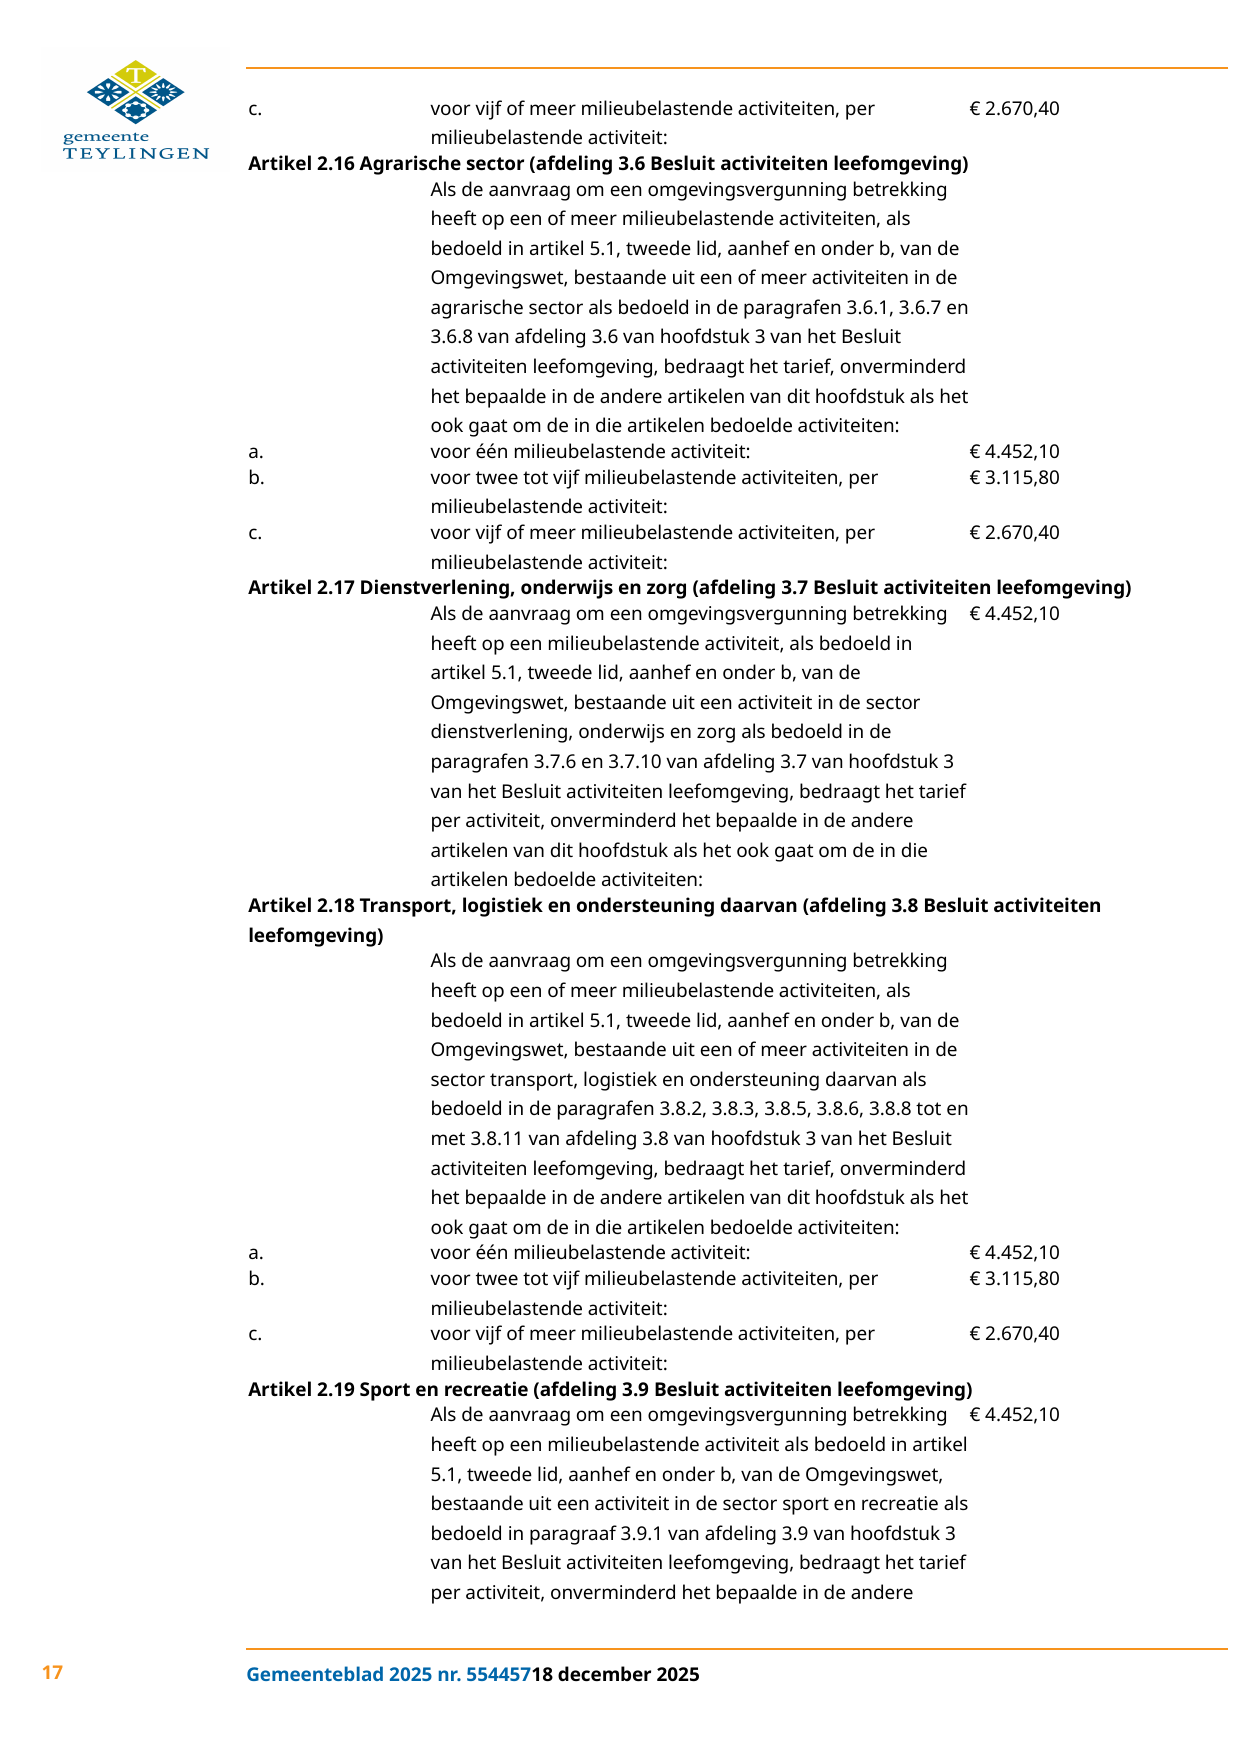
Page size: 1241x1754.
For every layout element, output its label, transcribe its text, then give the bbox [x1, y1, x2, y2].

table_cell € 4.452,10 [969, 1240, 1152, 1265]
table_cell Als de aanvraag om een omgevingsvergunning betrekking heeft op een of meer milieubelastende activiteiten, als bedoeld in artikel 5.1, tweede lid, aanhef en onder b, van de Omgevingswet, bestaande uit een of meer activiteiten in de sector transport, logistiek en ondersteuning daarvan als bedoeld in de paragrafen 3.8.2, 3.8.3, 3.8.5, 3.8.6, 3.8.8 tot en met 3.8.11 van afdeling 3.8 van hoofdstuk 3 van het Besluit activiteiten leefomgeving, bedraagt het tarief, onverminderd het bepaalde in de andere artikelen van dit hoofdstuk als het ook gaat om de in die artikelen bedoelde activiteiten: [430, 948, 969, 1239]
table_cell € 2.670,40 [969, 1321, 1152, 1376]
table_cell c. [248, 1321, 430, 1376]
table_cell € 3.115,80 [969, 464, 1152, 519]
table_cell € 4.452,10 [969, 438, 1152, 464]
table_cell voor twee tot vijf milieubelastende activiteiten, per milieubelastende activiteit: [430, 464, 969, 519]
table_cell [248, 600, 430, 892]
table_cell c. [248, 95, 430, 150]
table_cell [248, 948, 430, 1239]
table_cell a. [248, 438, 430, 464]
table_cell Als de aanvraag om een omgevingsvergunning betrekking heeft op een of meer milieubelastende activiteiten, als bedoeld in artikel 5.1, tweede lid, aanhef en onder b, van de Omgevingswet, bestaande uit een of meer activiteiten in de agrarische sector als bedoeld in de paragrafen 3.6.1, 3.6.7 en 3.6.8 van afdeling 3.6 van hoofdstuk 3 van het Besluit activiteiten leefomgeving, bedraagt het tarief, onverminderd het bepaalde in de andere artikelen van dit hoofdstuk als het ook gaat om de in die artikelen bedoelde activiteiten: [430, 176, 969, 438]
table_cell Artikel 2.19 Sport en recreatie (afdeling 3.9 Besluit activiteiten leefomgeving) [248, 1376, 1152, 1402]
table_cell Als de aanvraag om een omgevingsvergunning betrekking heeft op een milieubelastende activiteit, als bedoeld in artikel 5.1, tweede lid, aanhef en onder b, van de Omgevingswet, bestaande uit een activiteit in de sector dienstverlening, onderwijs en zorg als bedoeld in de paragrafen 3.7.6 en 3.7.10 van afdeling 3.7 van hoofdstuk 3 van het Besluit activiteiten leefomgeving, bedraagt het tarief per activiteit, onverminderd het bepaalde in de andere artikelen van dit hoofdstuk als het ook gaat om de in die artikelen bedoelde activiteiten: [430, 600, 969, 892]
table_cell voor vijf of meer milieubelastende activiteiten, per milieubelastende activiteit: [430, 519, 969, 574]
table_cell voor vijf of meer milieubelastende activiteiten, per milieubelastende activiteit: [430, 95, 969, 150]
table_cell € 2.670,40 [969, 95, 1152, 150]
table_cell Artikel 2.17 Dienstverlening, onderwijs en zorg (afdeling 3.7 Besluit activiteiten leefomgeving) [248, 575, 1152, 600]
table_cell a. [248, 1240, 430, 1265]
table_cell Artikel 2.16 Agrarische sector (afdeling 3.6 Besluit activiteiten leefomgeving) [248, 150, 1152, 176]
table_cell Als de aanvraag om een omgevingsvergunning betrekking heeft op een milieubelastende activiteit als bedoeld in artikel 5.1, tweede lid, aanhef en onder b, van de Omgevingswet, bestaande uit een activiteit in de sector sport en recreatie als bedoeld in paragraaf 3.9.1 van afdeling 3.9 van hoofdstuk 3 van het Besluit activiteiten leefomgeving, bedraagt het tarief per activiteit, onverminderd het bepaalde in de andere [430, 1402, 969, 1605]
table_cell [969, 176, 1152, 438]
table_cell [969, 948, 1152, 1239]
table_cell € 2.670,40 [969, 519, 1152, 574]
table_cell € 4.452,10 [969, 1402, 1152, 1605]
table_cell € 3.115,80 [969, 1265, 1152, 1321]
table_cell [248, 176, 430, 438]
picture [41, 47, 231, 172]
table_cell € 4.452,10 [969, 600, 1152, 892]
table_cell Artikel 2.18 Transport, logistiek en ondersteuning daarvan (afdeling 3.8 Besluit activiteiten leefomgeving) [248, 892, 1152, 948]
table_cell b. [248, 1265, 430, 1321]
table_cell voor één milieubelastende activiteit: [430, 438, 969, 464]
table_cell b. [248, 464, 430, 519]
table_cell voor vijf of meer milieubelastende activiteiten, per milieubelastende activiteit: [430, 1321, 969, 1376]
table_cell [248, 1402, 430, 1605]
table_cell c. [248, 519, 430, 574]
table_cell voor één milieubelastende activiteit: [430, 1240, 969, 1265]
table_cell voor twee tot vijf milieubelastende activiteiten, per milieubelastende activiteit: [430, 1265, 969, 1321]
